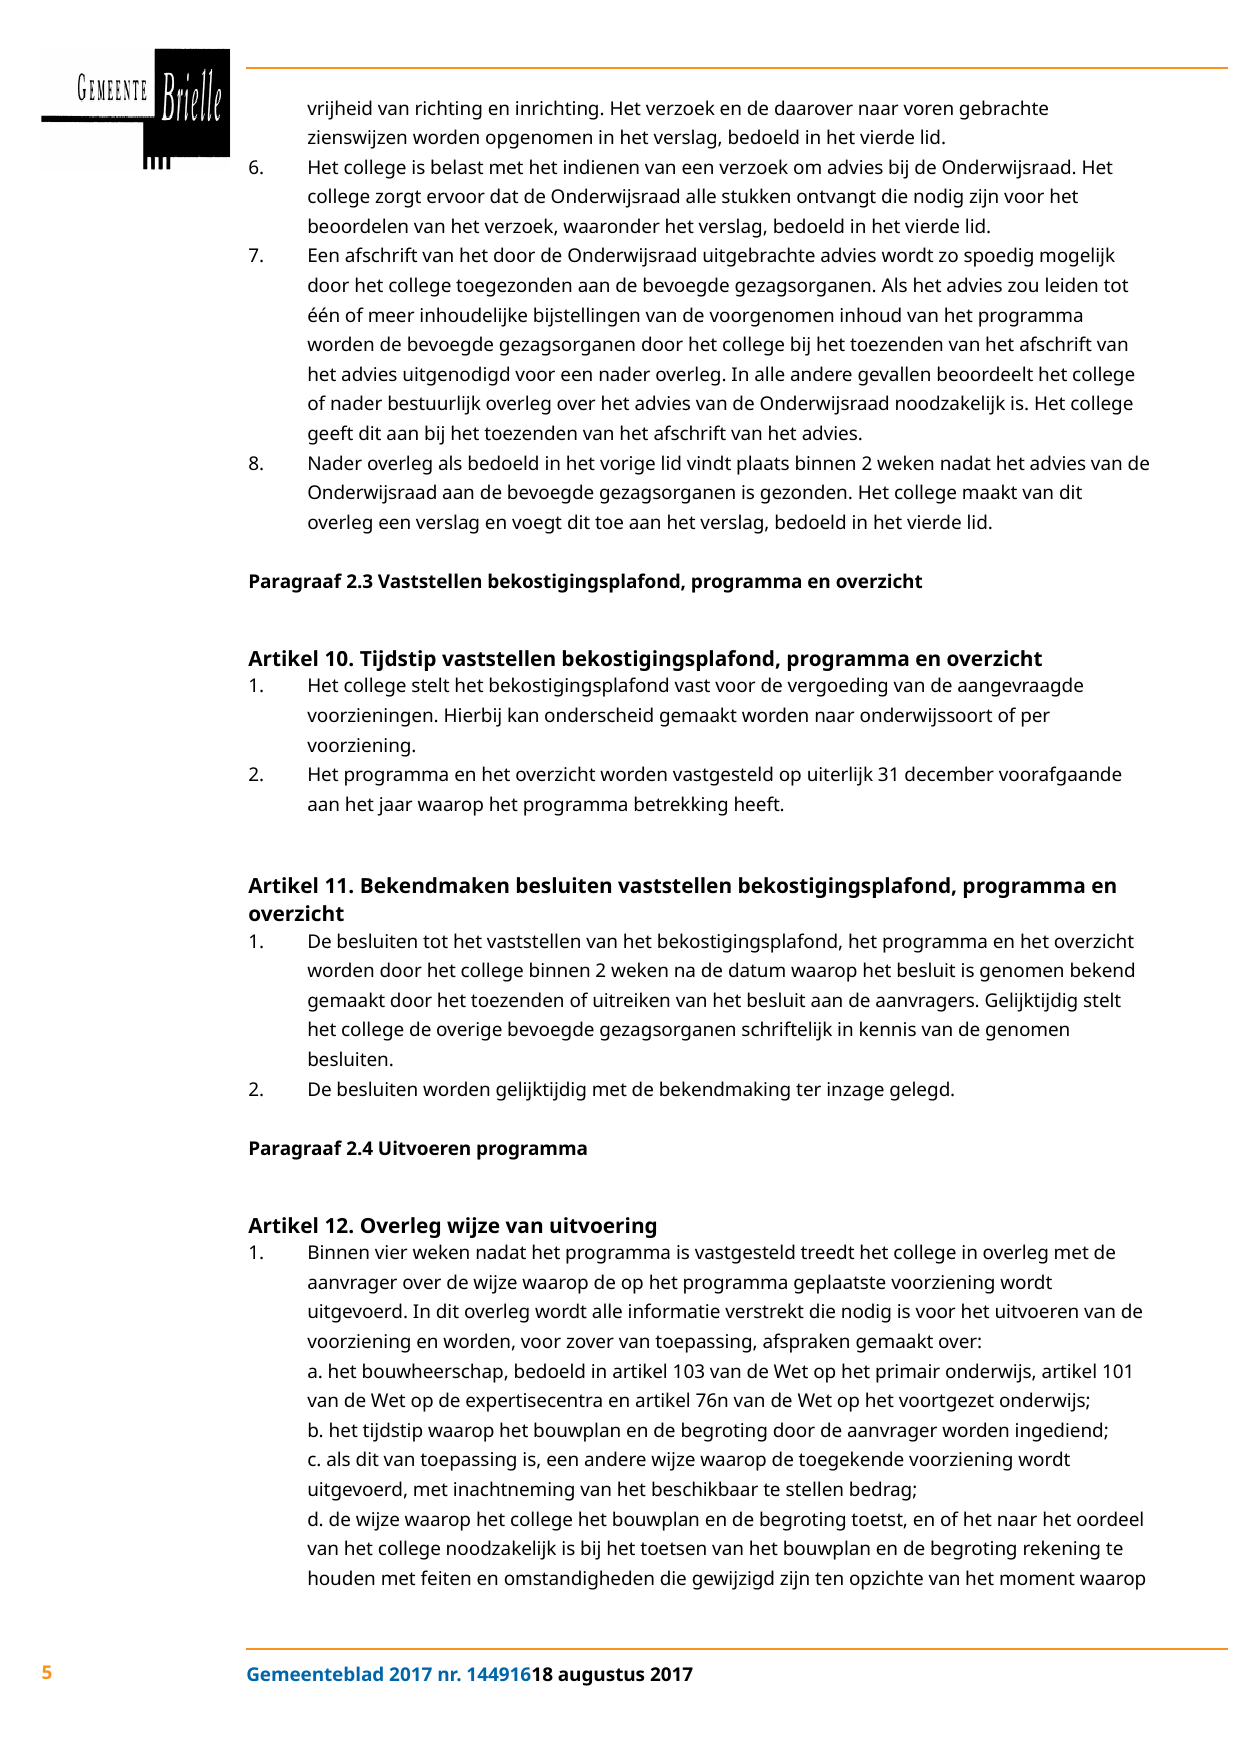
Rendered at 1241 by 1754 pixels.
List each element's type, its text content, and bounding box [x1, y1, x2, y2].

text Artikel 10. Tijdstip vaststellen bekostigingsplafond, programma en overzicht [248, 644, 1152, 673]
list b. het tijdstip waarop het bouwplan en de begroting door de aanvrager worden ingediend; [248, 1417, 1152, 1443]
list vrijheid van richting en inrichting. Het verzoek en de daarover naar voren gebrachte zienswijzen worden opgenomen in het verslag, bedoeld in het vierde lid. [248, 95, 1152, 150]
text Artikel 11. Bekendmaken besluiten vaststellen bekostigingsplafond, programma en overzicht [248, 871, 1152, 928]
list Het college is belast met het indienen van een verzoek om advies bij de Onderwijsraad. Het college zorgt ervoor dat de Onderwijsraad alle stukken ontvangt die nodig zijn voor het beoordelen van het verzoek, waaronder het verslag, bedoeld in het vierde lid. [248, 154, 1152, 239]
picture [41, 47, 231, 172]
text Artikel 12. Overleg wijze van uitvoering [248, 1211, 1152, 1239]
list c. als dit van toepassing is, een andere wijze waarop de toegekende voorziening wordt uitgevoerd, met inachtneming van het beschikbaar te stellen bedrag; [248, 1447, 1152, 1502]
list Het programma en het overzicht worden vastgesteld op uiterlijk 31 december voorafgaande aan het jaar waarop het programma betrekking heeft. [248, 761, 1152, 817]
list Het college stelt het bekostigingsplafond vast voor de vergoeding van de aangevraagde voorzieningen. Hierbij kan onderscheid gemaakt worden naar onderwijssoort of per voorziening. [248, 673, 1152, 758]
list a. het bouwheerschap, bedoeld in artikel 103 van de Wet op het primair onderwijs, artikel 101 van de Wet op de expertisecentra en artikel 76n van de Wet op het voortgezet onderwijs; [248, 1358, 1152, 1413]
text Paragraaf 2.4 Uitvoeren programma [248, 1135, 1152, 1161]
list De besluiten worden gelijktijdig met de bekendmaking ter inzage gelegd. [248, 1076, 1152, 1102]
list Een afschrift van het door de Onderwijsraad uitgebrachte advies wordt zo spoedig mogelijk door het college toegezonden aan de bevoegde gezagsorganen. Als het advies zou leiden tot één of meer inhoudelijke bijstellingen van de voorgenomen inhoud van het programma worden de bevoegde gezagsorganen door het college bij het toezenden van het afschrift van het advies uitgenodigd voor een nader overleg. In alle andere gevallen beoordeelt het college of nader bestuurlijk overleg over het advies van de Onderwijsraad noodzakelijk is. Het college geeft dit aan bij het toezenden van het afschrift van het advies. [248, 243, 1152, 446]
list Nader overleg als bedoeld in het vorige lid vindt plaats binnen 2 weken nadat het advies van de Onderwijsraad aan de bevoegde gezagsorganen is gezonden. Het college maakt van dit overleg een verslag en voegt dit toe aan het verslag, bedoeld in het vierde lid. [248, 450, 1152, 535]
list Binnen vier weken nadat het programma is vastgesteld treedt het college in overleg met de aanvrager over de wijze waarop de op het programma geplaatste voorziening wordt uitgevoerd. In dit overleg wordt alle informatie verstrekt die nodig is voor het uitvoeren van de voorziening en worden, voor zover van toepassing, afspraken gemaakt over: [248, 1239, 1152, 1354]
text Paragraaf 2.3 Vaststellen bekostigingsplafond, programma en overzicht [248, 568, 1152, 594]
list De besluiten tot het vaststellen van het bekostigingsplafond, het programma en het overzicht worden door het college binnen 2 weken na de datum waarop het besluit is genomen bekend gemaakt door het toezenden of uitreiken van het besluit aan de aanvragers. Gelijktijdig stelt het college de overige bevoegde gezagsorganen schriftelijk in kennis van de genomen besluiten. [248, 928, 1152, 1072]
list d. de wijze waarop het college het bouwplan en de begroting toetst, en of het naar het oordeel van het college noodzakelijk is bij het toetsen van het bouwplan en de begroting rekening te houden met feiten en omstandigheden die gewijzigd zijn ten opzichte van het moment waarop [248, 1506, 1152, 1591]
